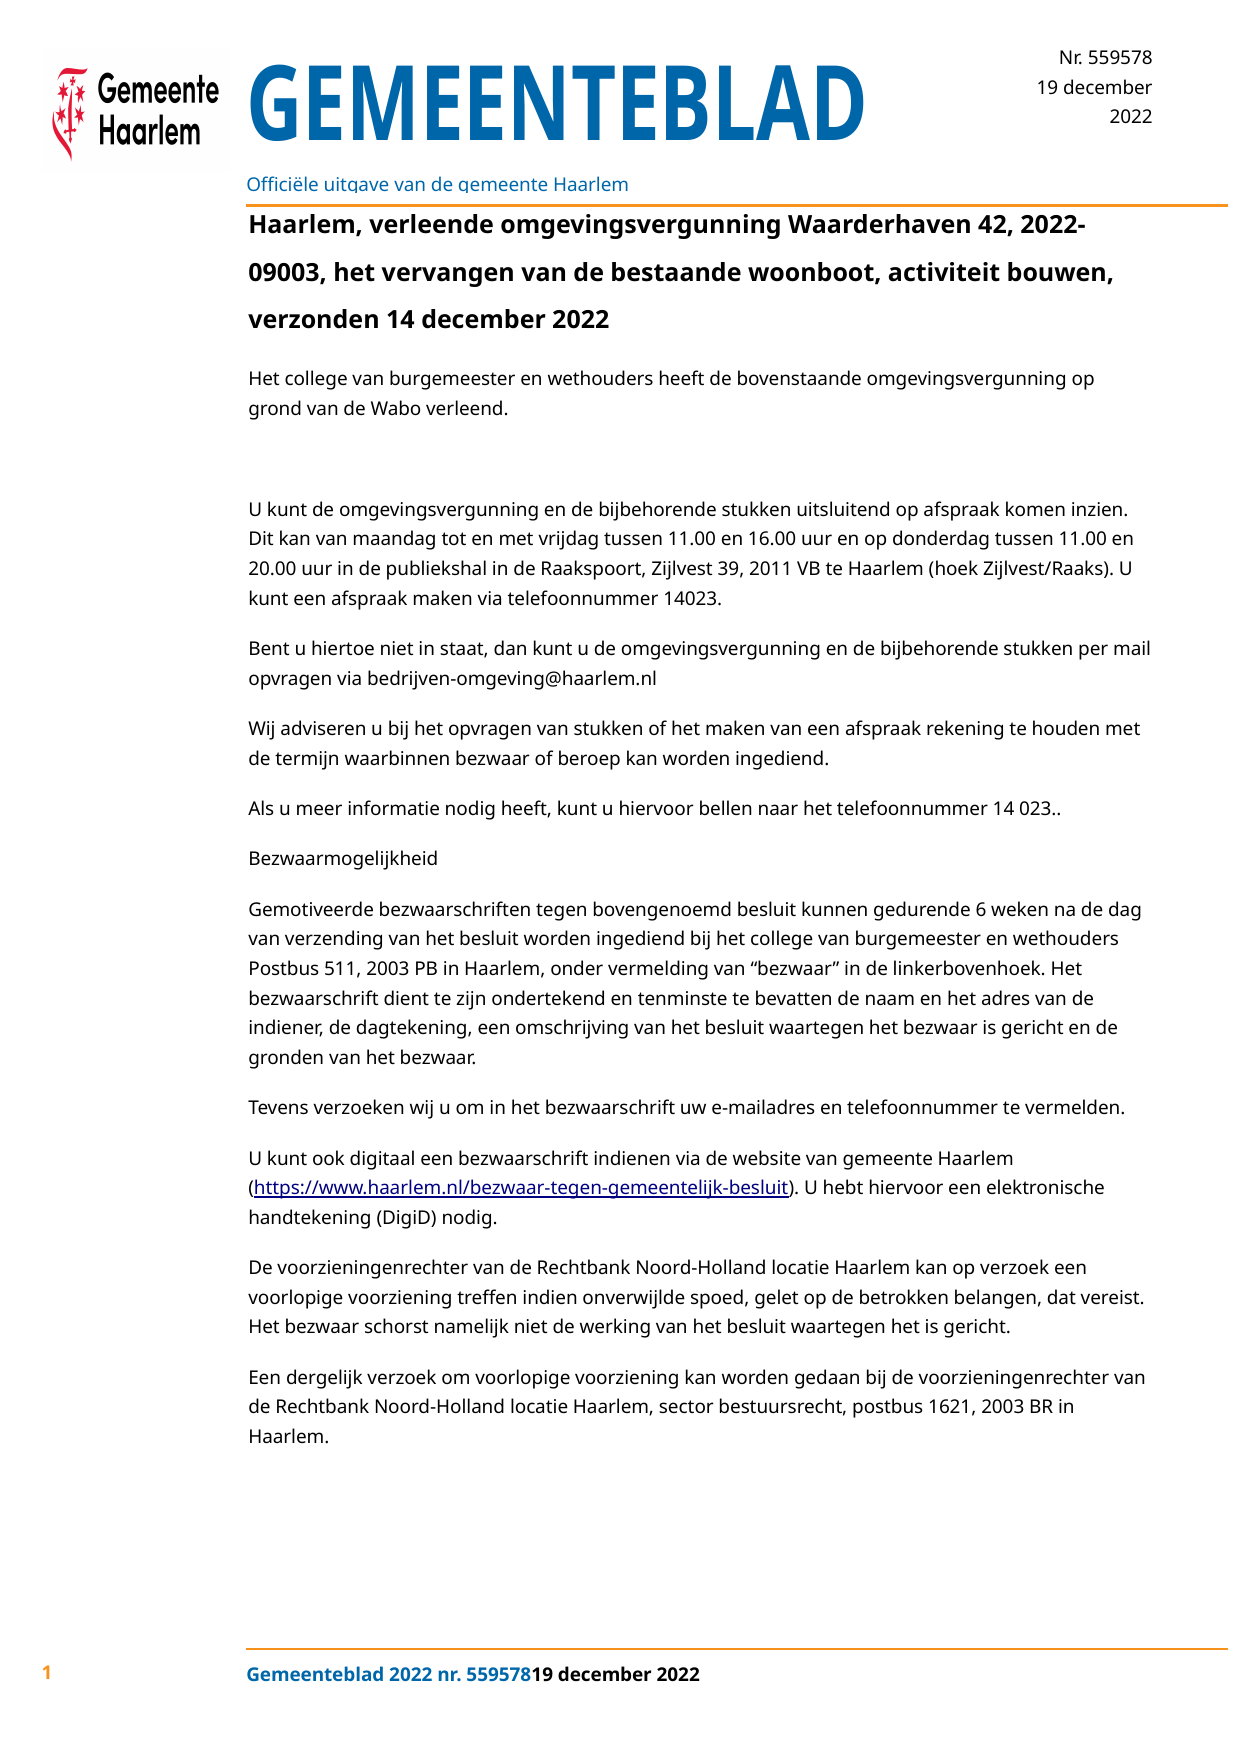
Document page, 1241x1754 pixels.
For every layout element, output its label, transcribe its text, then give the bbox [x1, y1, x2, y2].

text Als u meer informatie nodig heeft, kunt u hiervoor bellen naar het telefoonnummer 14 023.. [248, 795, 1152, 821]
text Bezwaarmogelijkheid [248, 846, 1152, 871]
text Bent u hiertoe niet in staat, dan kunt u de omgevingsvergunning en de bijbehorende stukken per mail opvragen via bedrijven-omgeving@haarlem.nl [248, 635, 1152, 690]
text Haarlem, verleende omgevingsvergunning Waarderhaven 42, 2022-09003, het vervangen van de bestaande woonboot, activiteit bouwen, verzonden 14 december 2022 [248, 207, 1152, 336]
text Het college van burgemeester en wethouders heeft de bovenstaande omgevingsvergunning op grond van de Wabo verleend. [248, 366, 1152, 421]
text De voorzieningenrechter van de Rechtbank Noord-Holland locatie Haarlem kan op verzoek een voorlopige voorziening treffen indien onverwijlde spoed, gelet op de betrokken belangen, dat vereist. Het bezwaar schorst namelijk niet de werking van het besluit waartegen het is gericht. [248, 1254, 1152, 1339]
text U kunt ook digitaal een bezwaarschrift indienen via de website van gemeente Haarlem (https://www.haarlem.nl/bezwaar-tegen-gemeentelijk-besluit). U hebt hiervoor een elektronische handtekening (DigiD) nodig. [248, 1145, 1152, 1229]
text Een dergelijk verzoek om voorlopige voorziening kan worden gedaan bij de voorzieningenrechter van de Rechtbank Noord-Holland locatie Haarlem, sector bestuursrecht, postbus 1621, 2003 BR in Haarlem. [248, 1364, 1152, 1449]
text Gemotiveerde bezwaarschriften tegen bovengenoemd besluit kunnen gedurende 6 weken na de dag van verzending van het besluit worden ingediend bij het college van burgemeester en wethouders Postbus 511, 2003 PB in Haarlem, onder vermelding van “bezwaar” in de linkerbovenhoek. Het bezwaarschrift dient te zijn ondertekend en tenminste te bevatten de naam en het adres van de indiener, de dagtekening, een omschrijving van het besluit waartegen het bezwaar is gericht en de gronden van het bezwaar. [248, 896, 1152, 1069]
text U kunt de omgevingsvergunning en de bijbehorende stukken uitsluitend op afspraak komen inzien. Dit kan van maandag tot en met vrijdag tussen 11.00 en 16.00 uur en op donderdag tussen 11.00 en 20.00 uur in de publiekshal in de Raakspoort, Zijlvest 39, 2011 VB te Haarlem (hoek Zijlvest/Raaks). U kunt een afspraak maken via telefoonnummer 14023. [248, 496, 1152, 610]
picture [41, 47, 231, 172]
text Tevens verzoeken wij u om in het bezwaarschrift uw e-mailadres en telefoonnummer te vermelden. [248, 1094, 1152, 1120]
text Wij adviseren u bij het opvragen van stukken of het maken van een afspraak rekening te houden met de termijn waarbinnen bezwaar of beroep kan worden ingediend. [248, 715, 1152, 770]
